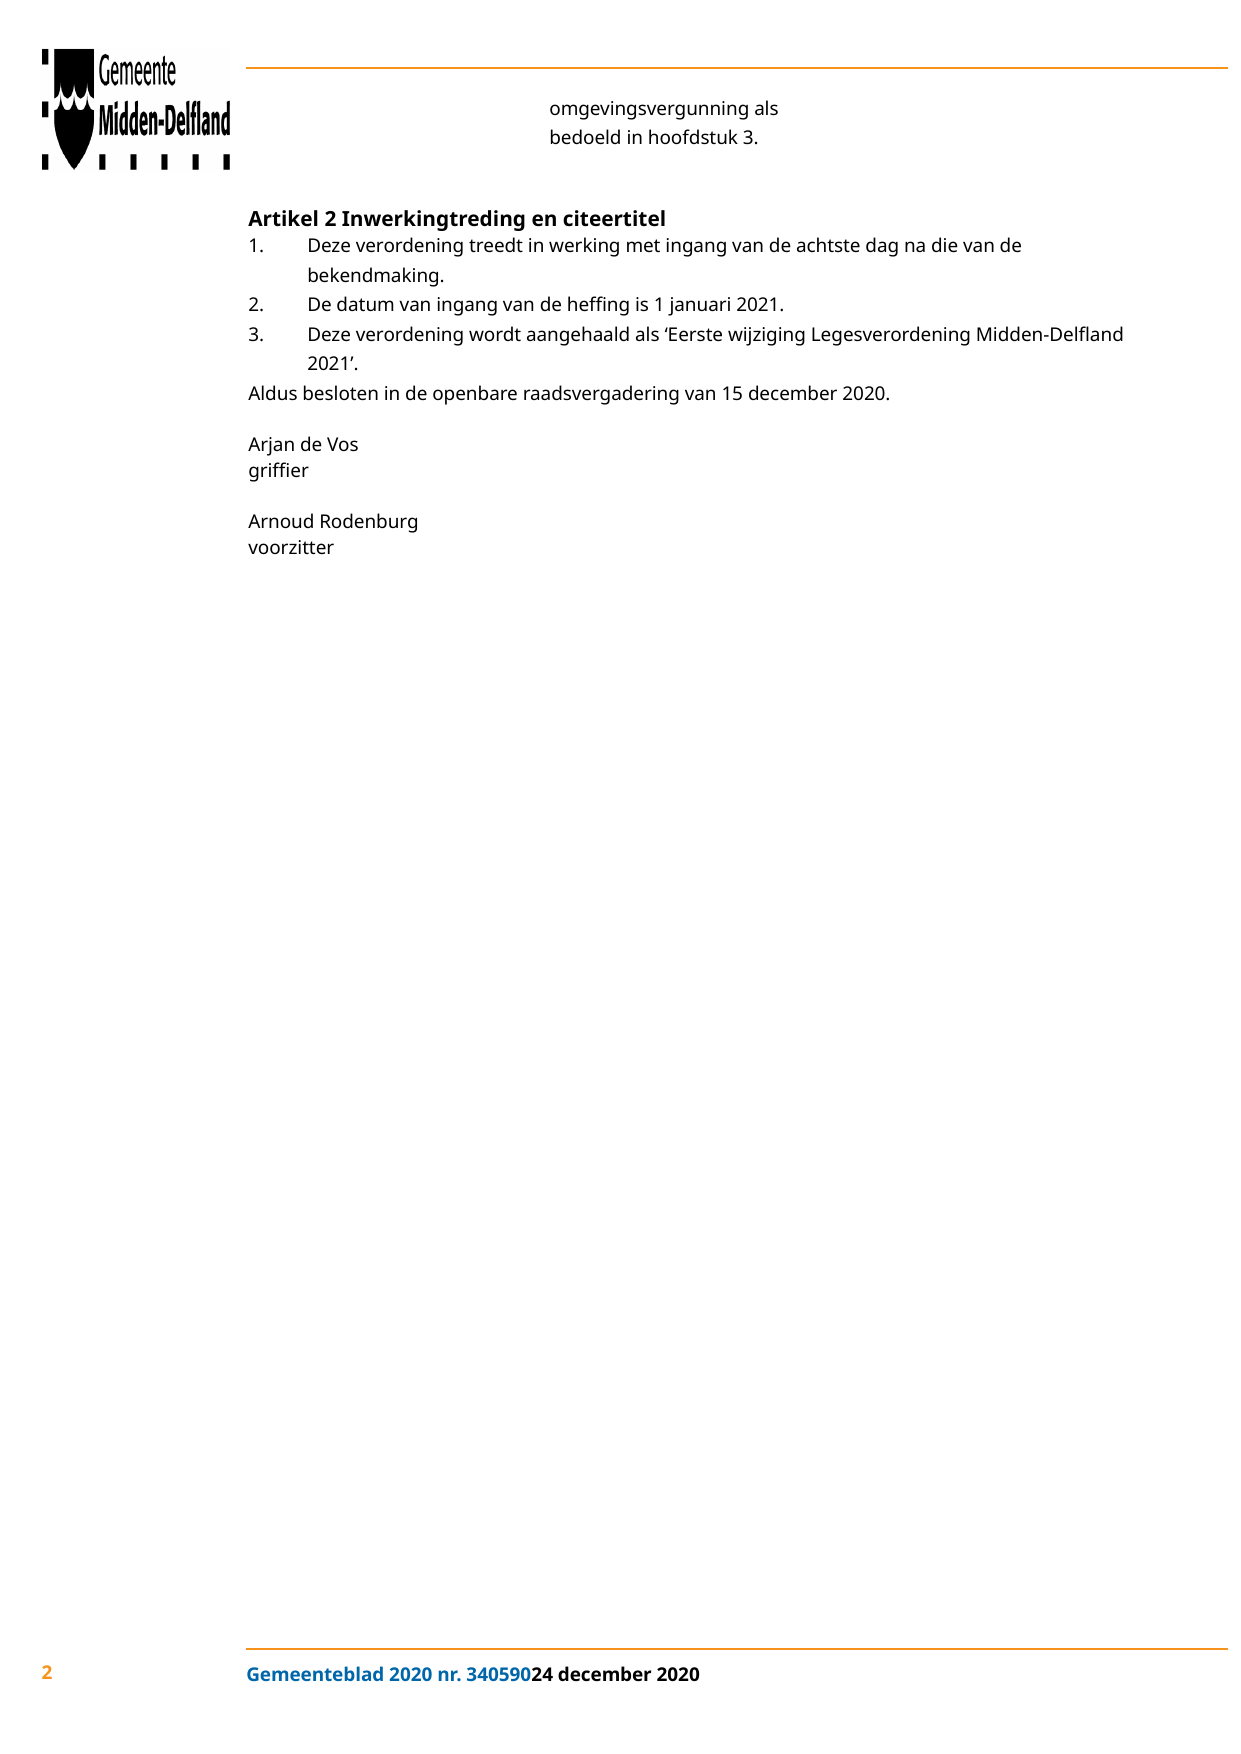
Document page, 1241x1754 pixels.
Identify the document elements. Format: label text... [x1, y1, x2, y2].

text griffier [248, 457, 1152, 483]
table_cell omgevingsvergunning als bedoeld in hoofdstuk 3. [549, 95, 850, 180]
list Deze verordening wordt aangehaald als ‘Eerste wijziging Legesverordening Midden-Delfland 2021’. [248, 321, 1152, 376]
list De datum van ingang van de heffing is 1 januari 2021. [248, 291, 1152, 317]
table_cell [248, 95, 549, 180]
text Aldus besloten in de openbare raadsvergadering van 15 december 2020. [248, 380, 1152, 406]
text Arjan de Vos [248, 432, 1152, 457]
picture [41, 47, 231, 172]
list Deze verordening treedt in werking met ingang van de achtste dag na die van de bekendmaking. [248, 232, 1152, 287]
text Arnoud Rodenburg [248, 509, 1152, 534]
table_cell [850, 95, 1152, 180]
text voorzitter [248, 534, 1152, 560]
text Artikel 2 Inwerkingtreding en citeertitel [248, 204, 1152, 232]
